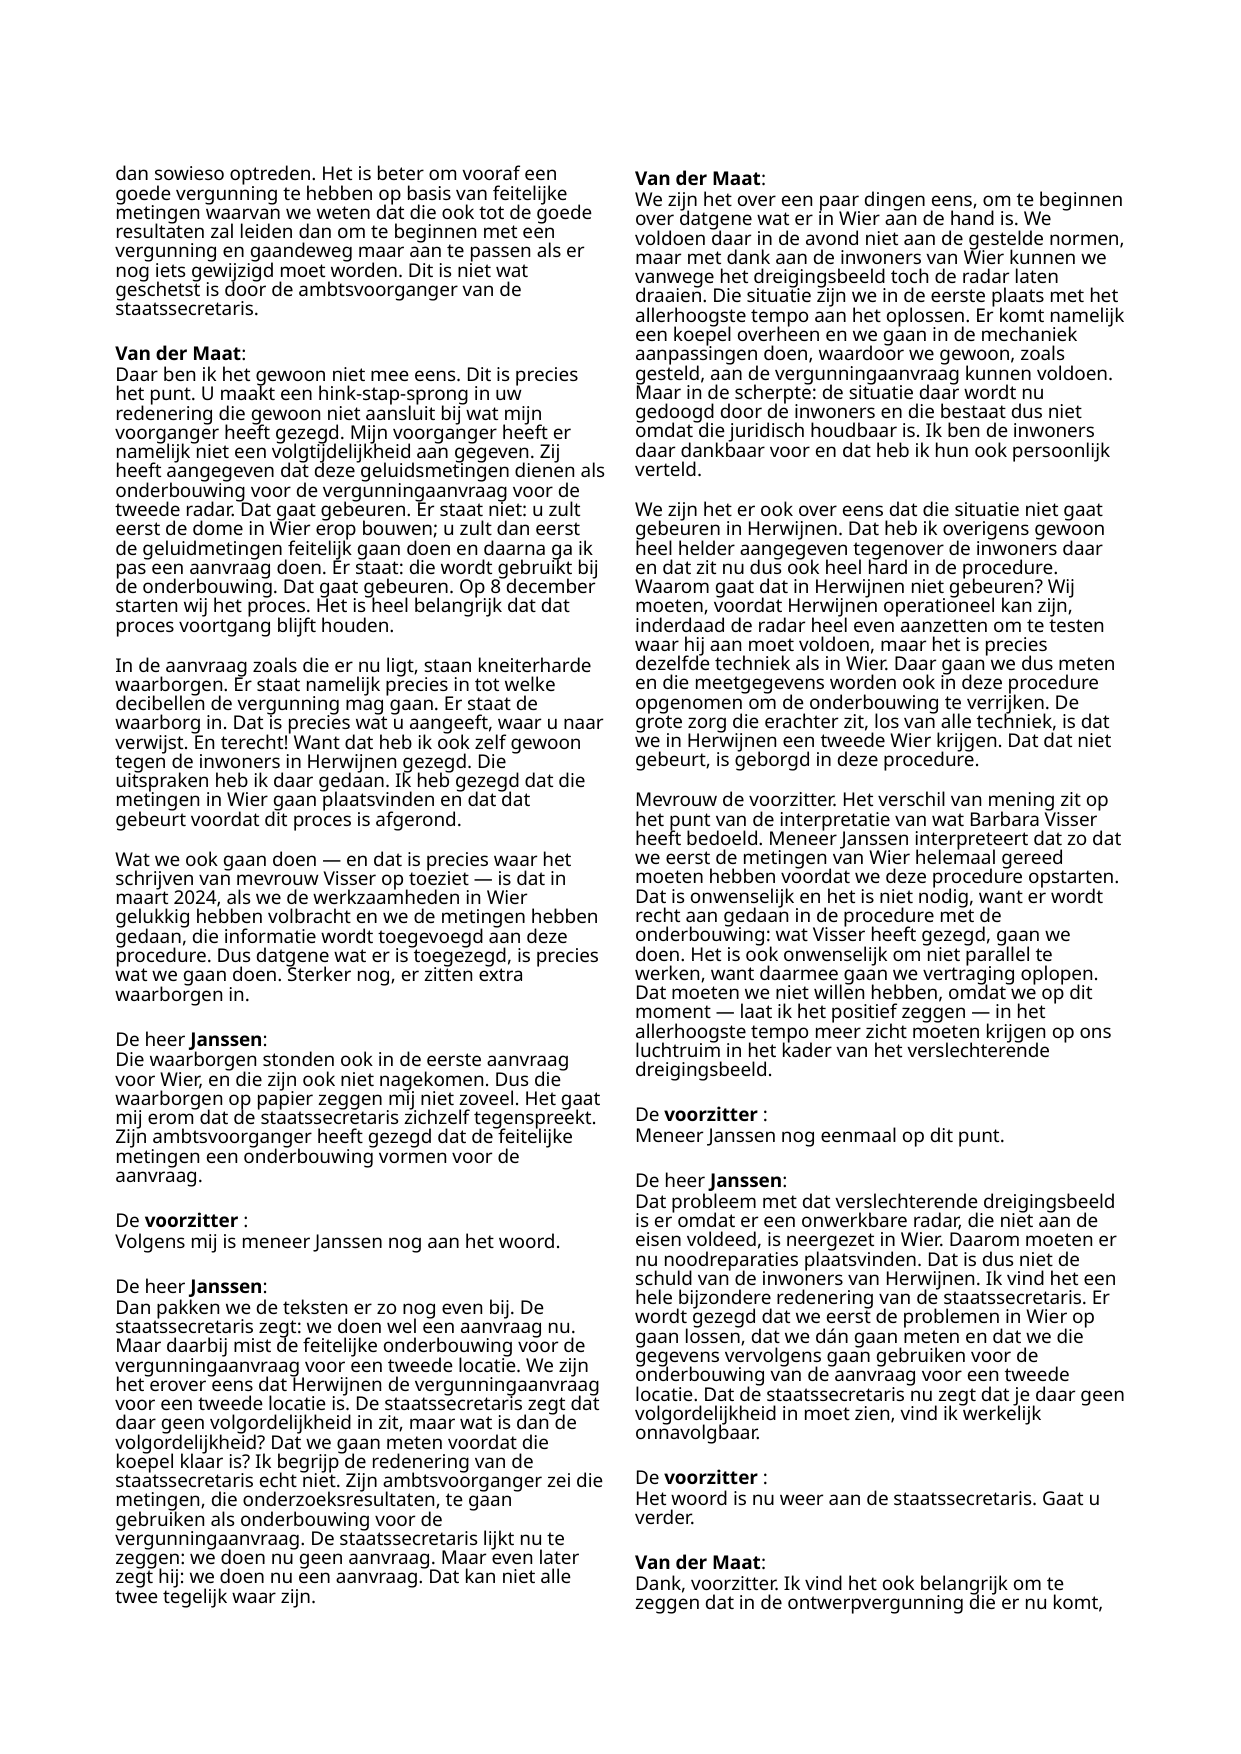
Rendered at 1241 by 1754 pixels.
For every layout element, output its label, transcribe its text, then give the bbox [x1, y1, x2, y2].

text De voorzitter : [635, 1101, 1125, 1127]
text Meneer Janssen nog eenmaal op dit punt. [635, 1127, 1125, 1146]
text Van der Maat: [635, 1549, 1125, 1575]
text Daar ben ik het gewoon niet mee eens. Dit is precies het punt. U maakt een hink-stap-sprong in uw redenering die gewoon niet aansluit bij wat mijn voorganger heeft gezegd. Mijn voorganger heeft er namelijk niet een volgtijdelijkheid aan gegeven. Zij heeft aangegeven dat deze geluidsmetingen dienen als onderbouwing voor de vergunningaanvraag voor de tweede radar. Dat gaat gebeuren. Er staat niet: u zult eerst de dome in Wier erop bouwen; u zult dan eerst de geluidmetingen feitelijk gaan doen en daarna ga ik pas een aanvraag doen. Er staat: die wordt gebruikt bij de onderbouwing. Dat gaat gebeuren. Op 8 december starten wij het proces. Het is heel belangrijk dat dat proces voortgang blijft houden. [115, 366, 605, 636]
text dan sowieso optreden. Het is beter om vooraf een goede vergunning te hebben op basis van feitelijke metingen waarvan we weten dat die ook tot de goede resultaten zal leiden dan om te beginnen met een vergunning en gaandeweg maar aan te passen als er nog iets gewijzigd moet worden. Dit is niet wat geschetst is door de ambtsvoorganger van de staatssecretaris. [115, 165, 605, 319]
text De voorzitter : [115, 1207, 605, 1233]
text In de aanvraag zoals die er nu ligt, staan kneiterharde waarborgen. Er staat namelijk precies in tot welke decibellen de vergunning mag gaan. Er staat de waarborg in. Dat is precies wat u aangeeft, waar u naar verwijst. En terecht! Want dat heb ik ook zelf gewoon tegen de inwoners in Herwijnen gezegd. Die uitspraken heb ik daar gedaan. Ik heb gezegd dat die metingen in Wier gaan plaatsvinden en dat dat gebeurt voordat dit proces is afgerond. [115, 657, 605, 830]
text We zijn het er ook over eens dat die situatie niet gaat gebeuren in Herwijnen. Dat heb ik overigens gewoon heel helder aangegeven tegenover de inwoners daar en dat zit nu dus ook heel hard in de procedure. Waarom gaat dat in Herwijnen niet gebeuren? Wij moeten, voordat Herwijnen operationeel kan zijn, inderdaad de radar heel even aanzetten om te testen waar hij aan moet voldoen, maar het is precies dezelfde techniek als in Wier. Daar gaan we dus meten en die meetgegevens worden ook in deze procedure opgenomen om de onderbouwing te verrijken. De grote zorg die erachter zit, los van alle techniek, is dat we in Herwijnen een tweede Wier krijgen. Dat dat niet gebeurt, is geborgd in deze procedure. [635, 501, 1125, 771]
text Dank, voorzitter. Ik vind het ook belangrijk om te zeggen dat in de ontwerpvergunning die er nu komt, [635, 1575, 1125, 1614]
text Mevrouw de voorzitter. Het verschil van mening zit op het punt van de interpretatie van wat Barbara Visser heeft bedoeld. Meneer Janssen interpreteert dat zo dat we eerst de metingen van Wier helemaal gereed moeten hebben voordat we deze procedure opstarten. Dat is onwenselijk en het is niet nodig, want er wordt recht aan gedaan in de procedure met de onderbouwing: wat Visser heeft gezegd, gaan we doen. Het is ook onwenselijk om niet parallel te werken, want daarmee gaan we vertraging oplopen. Dat moeten we niet willen hebben, omdat we op dit moment — laat ik het positief zeggen — in het allerhoogste tempo meer zicht moeten krijgen op ons luchtruim in het kader van het verslechterende dreigingsbeeld. [635, 791, 1125, 1081]
text De heer Janssen: [115, 1273, 605, 1299]
text Het woord is nu weer aan de staatssecretaris. Gaat u verder. [635, 1490, 1125, 1528]
text Die waarborgen stonden ook in de eerste aanvraag voor Wier, en die zijn ook niet nagekomen. Dus die waarborgen op papier zeggen mij niet zoveel. Het gaat mij erom dat de staatssecretaris zichzelf tegenspreekt. Zijn ambtsvoorganger heeft gezegd dat de feitelijke metingen een onderbouwing vormen voor de aanvraag. [115, 1051, 605, 1186]
text De heer Janssen: [635, 1167, 1125, 1193]
text Volgens mij is meneer Janssen nog aan het woord. [115, 1233, 605, 1252]
text Dan pakken we de teksten er zo nog even bij. De staatssecretaris zegt: we doen wel een aanvraag nu. Maar daarbij mist de feitelijke onderbouwing voor de vergunningaanvraag voor een tweede locatie. We zijn het erover eens dat Herwijnen de vergunningaanvraag voor een tweede locatie is. De staatssecretaris zegt dat daar geen volgordelijkheid in zit, maar wat is dan de volgordelijkheid? Dat we gaan meten voordat die koepel klaar is? Ik begrijp de redenering van de staatssecretaris echt niet. Zijn ambtsvoorganger zei die metingen, die onderzoeksresultaten, te gaan gebruiken als onderbouwing voor de vergunningaanvraag. De staatssecretaris lijkt nu te zeggen: we doen nu geen aanvraag. Maar even later zegt hij: we doen nu een aanvraag. Dat kan niet alle twee tegelijk waar zijn. [115, 1299, 605, 1607]
text We zijn het over een paar dingen eens, om te beginnen over datgene wat er in Wier aan de hand is. We voldoen daar in de avond niet aan de gestelde normen, maar met dank aan de inwoners van Wier kunnen we vanwege het dreigingsbeeld toch de radar laten draaien. Die situatie zijn we in de eerste plaats met het allerhoogste tempo aan het oplossen. Er komt namelijk een koepel overheen en we gaan in de mechaniek aanpassingen doen, waardoor we gewoon, zoals gesteld, aan de vergunningaanvraag kunnen voldoen. Maar in de scherpte: de situatie daar wordt nu gedoogd door de inwoners en die bestaat dus niet omdat die juridisch houdbaar is. Ik ben de inwoners daar dankbaar voor en dat heb ik hun ook persoonlijk verteld. [635, 191, 1125, 480]
text De voorzitter : [635, 1464, 1125, 1490]
text Dat probleem met dat verslechterende dreigingsbeeld is er omdat er een onwerkbare radar, die niet aan de eisen voldeed, is neergezet in Wier. Daarom moeten er nu noodreparaties plaatsvinden. Dat is dus niet de schuld van de inwoners van Herwijnen. Ik vind het een hele bijzondere redenering van de staatssecretaris. Er wordt gezegd dat we eerst de problemen in Wier op gaan lossen, dat we dán gaan meten en dat we die gegevens vervolgens gaan gebruiken voor de onderbouwing van de aanvraag voor een tweede locatie. Dat de staatssecretaris nu zegt dat je daar geen volgordelijkheid in moet zien, vind ik werkelijk onnavolgbaar. [635, 1193, 1125, 1443]
text Van der Maat: [115, 340, 605, 366]
text De heer Janssen: [115, 1026, 605, 1051]
text Wat we ook gaan doen — en dat is precies waar het schrijven van mevrouw Visser op toeziet — is dat in maart 2024, als we de werkzaamheden in Wier gelukkig hebben volbracht en we de metingen hebben gedaan, die informatie wordt toegevoegd aan deze procedure. Dus datgene wat er is toegezegd, is precies wat we gaan doen. Sterker nog, er zitten extra waarborgen in. [115, 851, 605, 1005]
text Van der Maat: [635, 165, 1125, 191]
